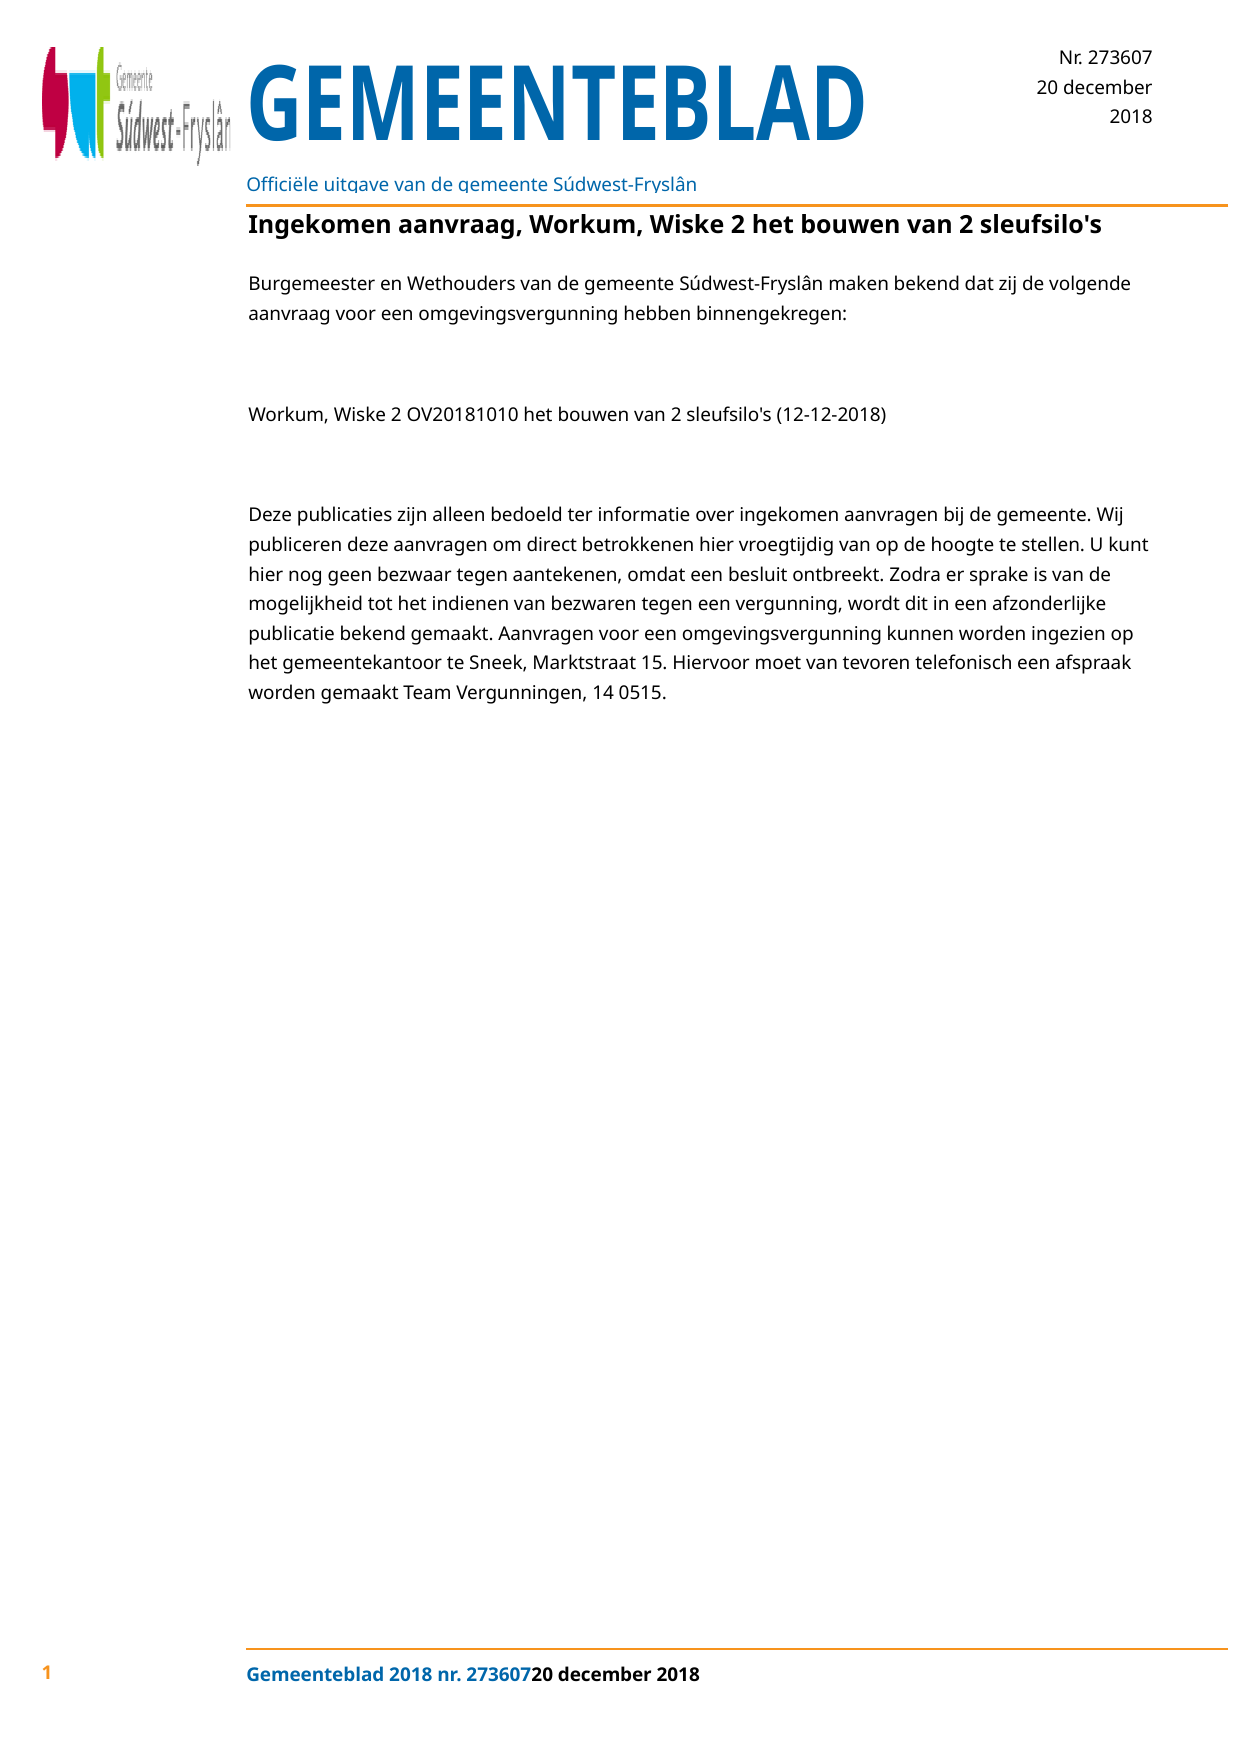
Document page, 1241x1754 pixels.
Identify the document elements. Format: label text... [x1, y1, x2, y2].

text Ingekomen aanvraag, Workum, Wiske 2 het bouwen van 2 sleufsilo's [248, 207, 1152, 241]
text Deze publicaties zijn alleen bedoeld ter informatie over ingekomen aanvragen bij de gemeente. Wij publiceren deze aanvragen om direct betrokkenen hier vroegtijdig van op de hoogte te stellen. U kunt hier nog geen bezwaar tegen aantekenen, omdat een besluit ontbreekt. Zodra er sprake is van de mogelijkheid tot het indienen van bezwaren tegen een vergunning, wordt dit in een afzonderlijke publicatie bekend gemaakt. Aanvragen voor een omgevingsvergunning kunnen worden ingezien op het gemeentekantoor te Sneek, Marktstraat 15. Hiervoor moet van tevoren telefonisch een afspraak worden gemaakt Team Vergunningen, 14 0515. [248, 502, 1152, 705]
picture [41, 47, 231, 172]
text Burgemeester en Wethouders van de gemeente Súdwest-Fryslân maken bekend dat zij de volgende aanvraag voor een omgevingsvergunning hebben binnengekregen: [248, 270, 1152, 326]
text Workum, Wiske 2 OV20181010 het bouwen van 2 sleufsilo's (12-12-2018) [248, 401, 1152, 426]
